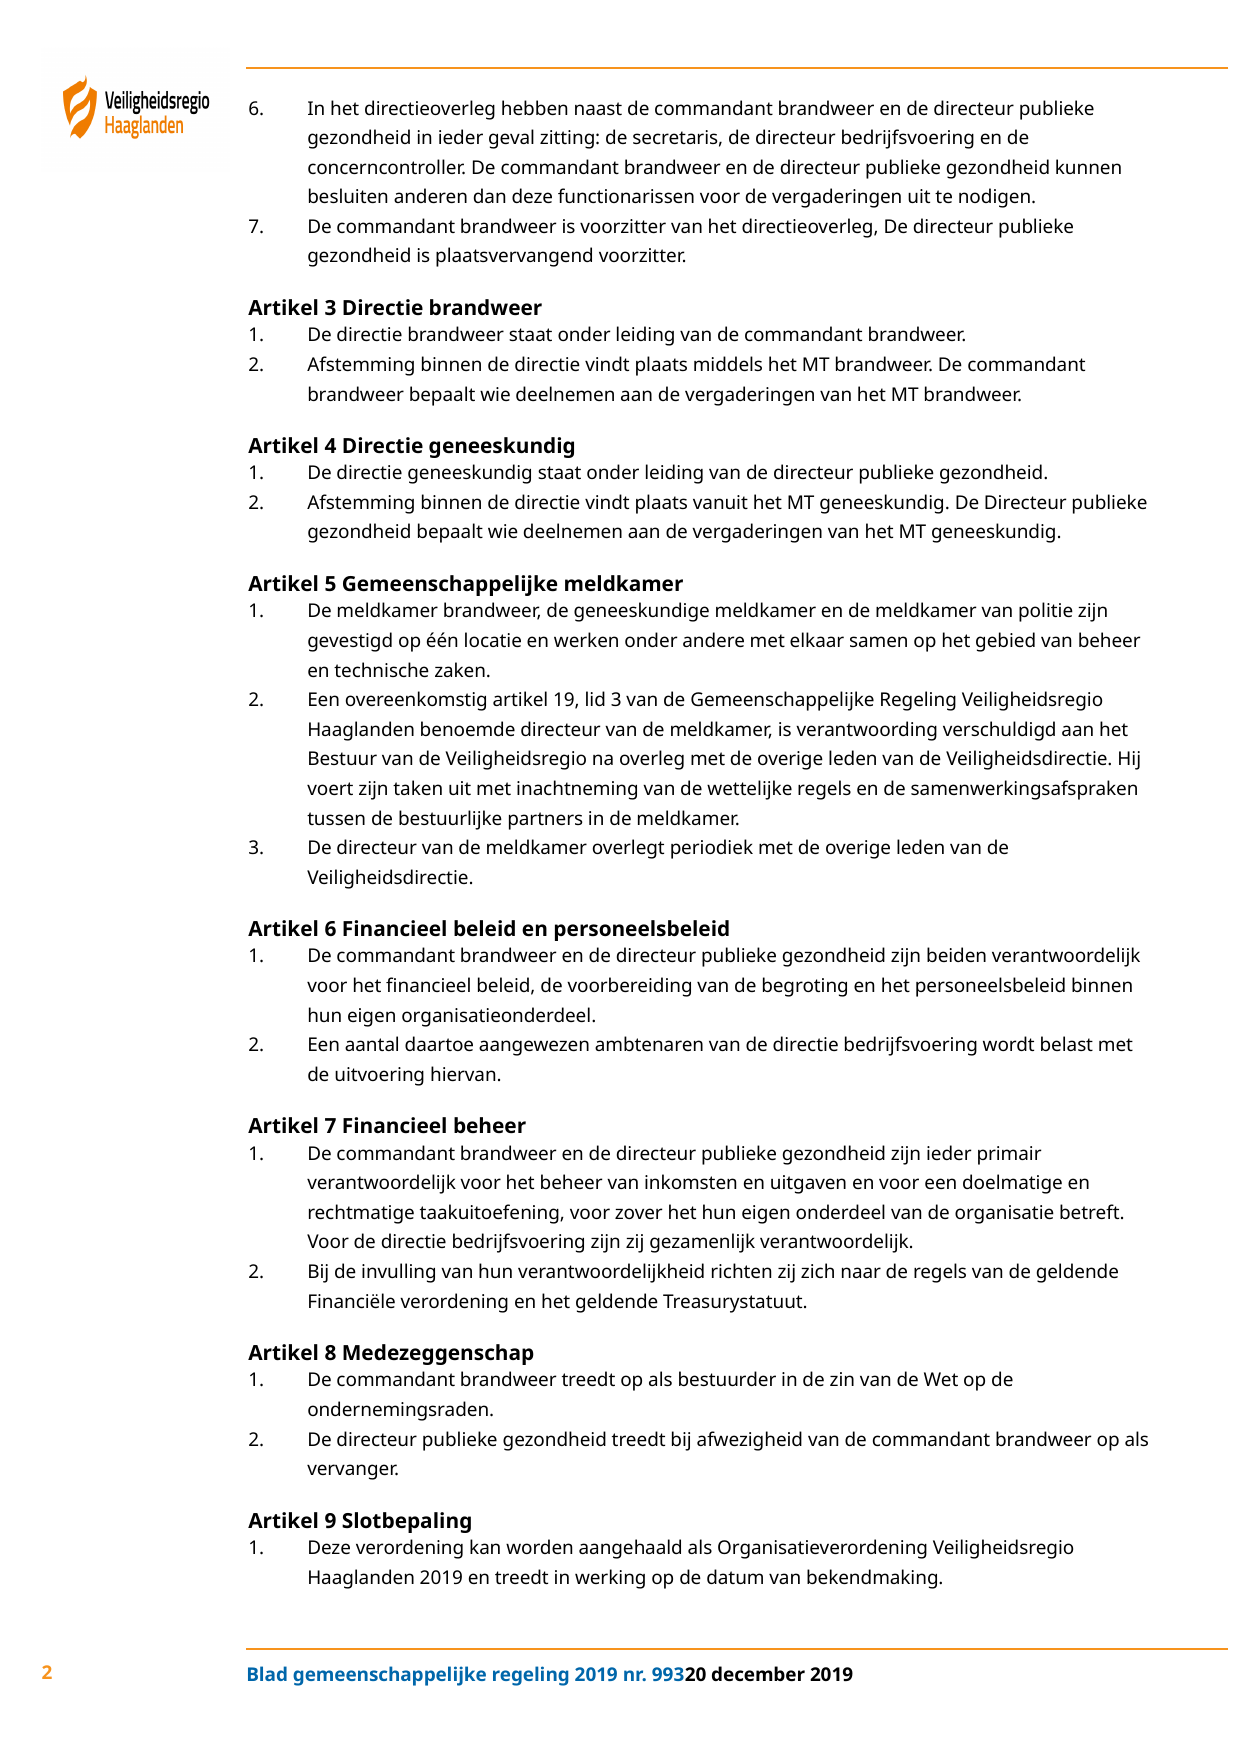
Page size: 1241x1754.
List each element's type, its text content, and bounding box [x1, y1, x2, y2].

list De directie geneeskundig staat onder leiding van de directeur publieke gezondheid. [248, 459, 1152, 485]
text Artikel 8 Medezeggenschap [248, 1338, 1152, 1367]
list De commandant brandweer is voorzitter van het directieoverleg, De directeur publieke gezondheid is plaatsvervangend voorzitter. [248, 213, 1152, 268]
list De meldkamer brandweer, de geneeskundige meldkamer en de meldkamer van politie zijn gevestigd op één locatie en werken onder andere met elkaar samen op het gebied van beheer en technische zaken. [248, 598, 1152, 682]
text Artikel 6 Financieel beleid en personeelsbeleid [248, 914, 1152, 943]
text Artikel 9 Slotbepaling [248, 1506, 1152, 1534]
list Deze verordening kan worden aangehaald als Organisatieverordening Veiligheidsregio Haaglanden 2019 en treedt in werking op de datum van bekendmaking. [248, 1534, 1152, 1589]
text Artikel 7 Financieel beheer [248, 1111, 1152, 1140]
list De commandant brandweer en de directeur publieke gezondheid zijn beiden verantwoordelijk voor het financieel beleid, de voorbereiding van de begroting en het personeelsbeleid binnen hun eigen organisatieonderdeel. [248, 943, 1152, 1028]
list De directeur van de meldkamer overlegt periodiek met de overige leden van de Veiligheidsdirectie. [248, 834, 1152, 889]
list De commandant brandweer treedt op als bestuurder in de zin van de Wet op de ondernemingsraden. [248, 1367, 1152, 1422]
list Een aantal daartoe aangewezen ambtenaren van de directie bedrijfsvoering wordt belast met de uitvoering hiervan. [248, 1031, 1152, 1087]
list Afstemming binnen de directie vindt plaats middels het MT brandweer. De commandant brandweer bepaalt wie deelnemen aan de vergaderingen van het MT brandweer. [248, 351, 1152, 406]
list De directie brandweer staat onder leiding van de commandant brandweer. [248, 322, 1152, 347]
list Een overeenkomstig artikel 19, lid 3 van de Gemeenschappelijke Regeling Veiligheidsregio Haaglanden benoemde directeur van de meldkamer, is verantwoording verschuldigd aan het Bestuur van de Veiligheidsregio na overleg met de overige leden van de Veiligheidsdirectie. Hij voert zijn taken uit met inachtneming van de wettelijke regels en de samenwerkingsafspraken tussen de bestuurlijke partners in de meldkamer. [248, 686, 1152, 830]
list De directeur publieke gezondheid treedt bij afwezigheid van de commandant brandweer op als vervanger. [248, 1426, 1152, 1481]
picture [41, 47, 231, 172]
list De commandant brandweer en de directeur publieke gezondheid zijn ieder primair verantwoordelijk voor het beheer van inkomsten en uitgaven en voor een doelmatige en rechtmatige taakuitoefening, voor zover het hun eigen onderdeel van de organisatie betreft. Voor de directie bedrijfsvoering zijn zij gezamenlijk verantwoordelijk. [248, 1140, 1152, 1254]
list Bij de invulling van hun verantwoordelijkheid richten zij zich naar de regels van de geldende Financiële verordening en het geldende Treasurystatuut. [248, 1258, 1152, 1313]
list In het directieoverleg hebben naast de commandant brandweer en de directeur publieke gezondheid in ieder geval zitting: de secretaris, de directeur bedrijfsvoering en de concerncontroller. De commandant brandweer en de directeur publieke gezondheid kunnen besluiten anderen dan deze functionarissen voor de vergaderingen uit te nodigen. [248, 95, 1152, 209]
text Artikel 3 Directie brandweer [248, 293, 1152, 322]
text Artikel 5 Gemeenschappelijke meldkamer [248, 569, 1152, 598]
text Artikel 4 Directie geneeskundig [248, 431, 1152, 459]
list Afstemming binnen de directie vindt plaats vanuit het MT geneeskundig. De Directeur publieke gezondheid bepaalt wie deelnemen aan de vergaderingen van het MT geneeskundig. [248, 489, 1152, 544]
